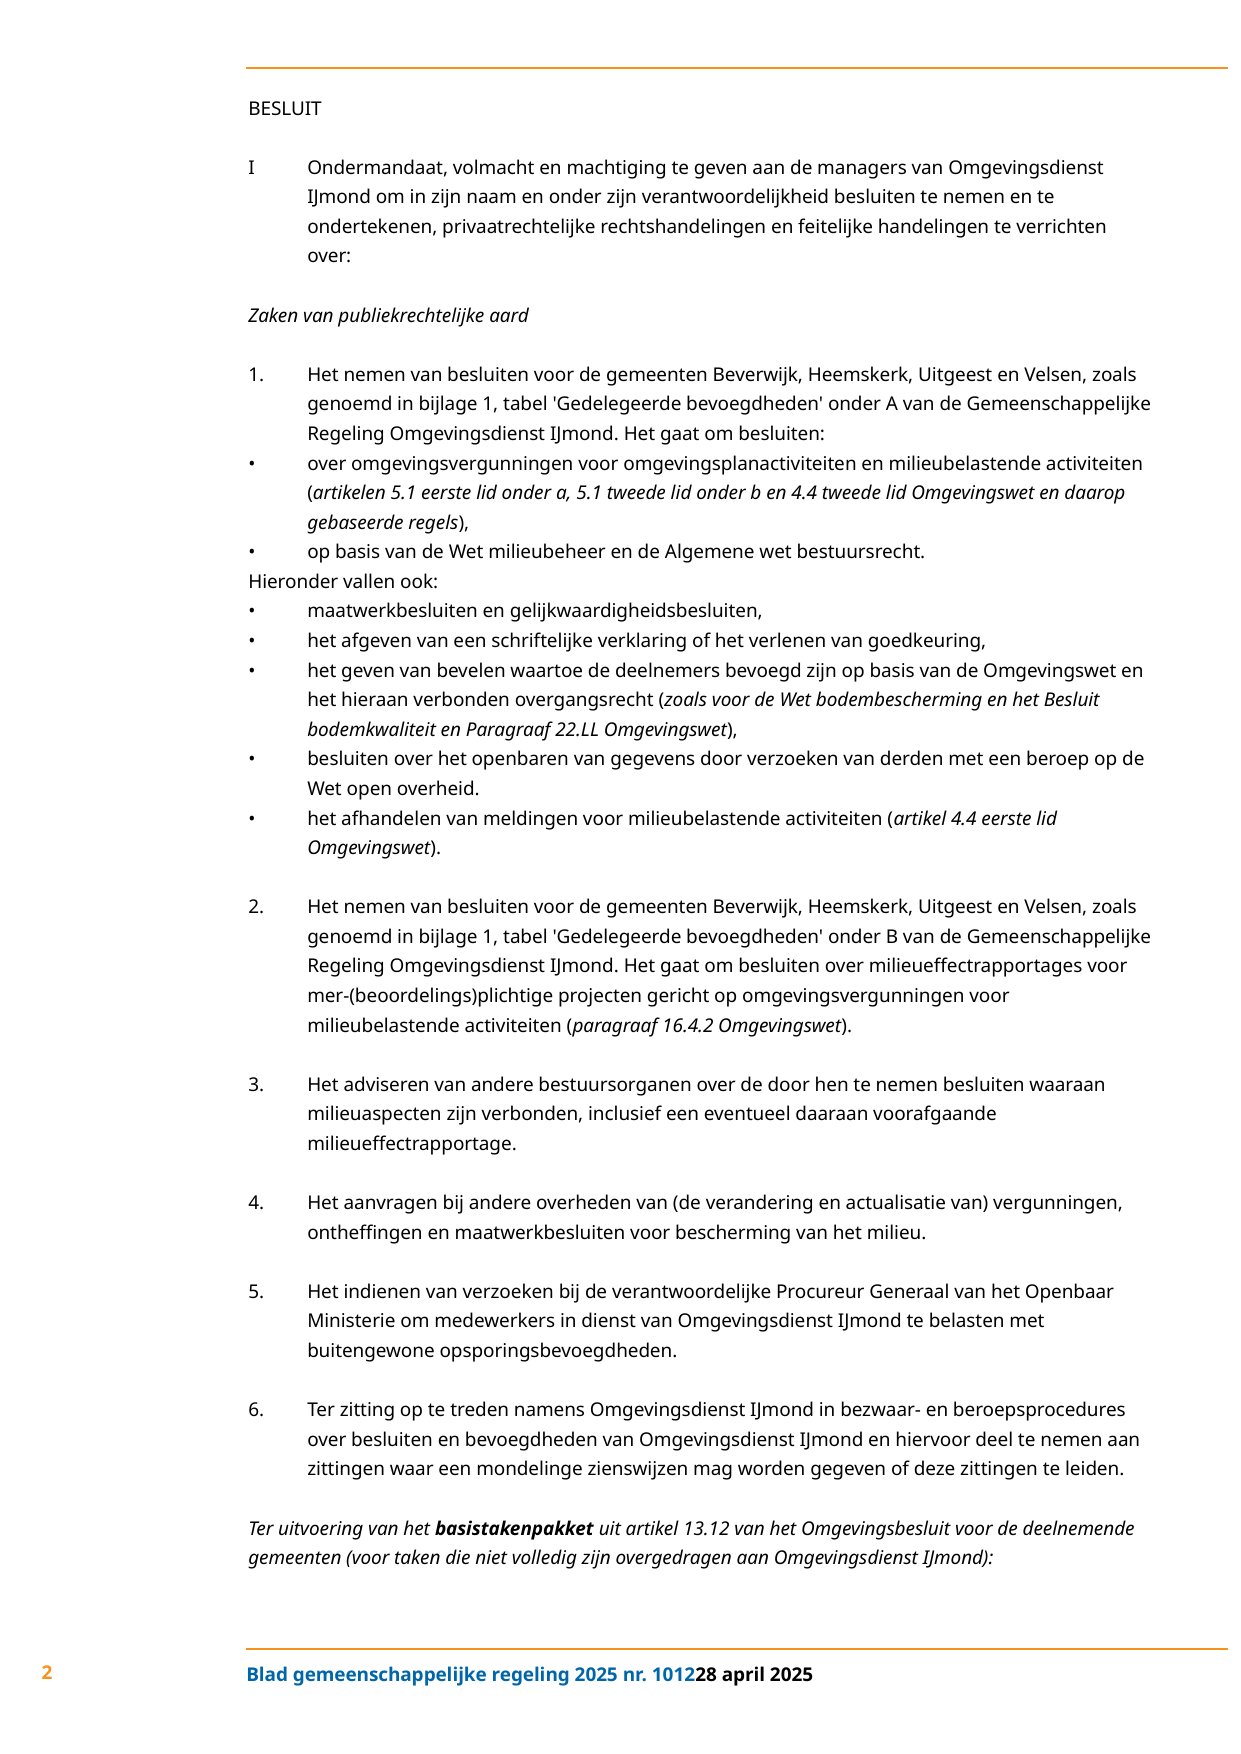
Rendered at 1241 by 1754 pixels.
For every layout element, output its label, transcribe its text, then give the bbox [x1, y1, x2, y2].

picture [41, 47, 231, 172]
list Ondermandaat, volmacht en machtiging te geven aan de managers van Omgevingsdienst IJmond om in zijn naam en onder zijn verantwoordelijkheid besluiten te nemen en te ondertekenen, privaatrechtelijke rechtshandelingen en feitelijke handelingen te verrichten over: [248, 154, 1152, 268]
text BESLUIT [248, 95, 1152, 121]
text Ter uitvoering van het basistakenpakket uit artikel 13.12 van het Omgevingsbesluit voor de deelnemende gemeenten (voor taken die niet volledig zijn overgedragen aan Omgevingsdienst IJmond): [248, 1515, 1152, 1570]
list Het indienen van verzoeken bij de verantwoordelijke Procureur Generaal van het Openbaar Ministerie om medewerkers in dienst van Omgevingsdienst IJmond te belasten met buitengewone opsporingsbevoegdheden. [248, 1278, 1152, 1363]
list het afhandelen van meldingen voor milieubelastende activiteiten (artikel 4.4 eerste lid Omgevingswet). [248, 805, 1152, 860]
list Het nemen van besluiten voor de gemeenten Beverwijk, Heemskerk, Uitgeest en Velsen, zoals genoemd in bijlage 1, tabel 'Gedelegeerde bevoegdheden' onder A van de Gemeenschappelijke Regeling Omgevingsdienst IJmond. Het gaat om besluiten: [248, 361, 1152, 446]
text Hieronder vallen ook: [248, 568, 1152, 594]
list Het adviseren van andere bestuursorganen over de door hen te nemen besluiten waaraan milieuaspecten zijn verbonden, inclusief een eventueel daaraan voorafgaande milieueffectrapportage. [248, 1071, 1152, 1156]
list maatwerkbesluiten en gelijkwaardigheidsbesluiten, [248, 598, 1152, 623]
list Het aanvragen bij andere overheden van (de verandering en actualisatie van) vergunningen, ontheffingen en maatwerkbesluiten voor bescherming van het milieu. [248, 1189, 1152, 1245]
text Zaken van publiekrechtelijke aard [248, 302, 1152, 328]
list over omgevingsvergunningen voor omgevingsplanactiviteiten en milieubelastende activiteiten (artikelen 5.1 eerste lid onder a, 5.1 tweede lid onder b en 4.4 tweede lid Omgevingswet en daarop gebaseerde regels), [248, 450, 1152, 535]
list het geven van bevelen waartoe de deelnemers bevoegd zijn op basis van de Omgevingswet en het hieraan verbonden overgangsrecht (zoals voor de Wet bodembescherming en het Besluit bodemkwaliteit en Paragraaf 22.LL Omgevingswet), [248, 657, 1152, 742]
list Het nemen van besluiten voor de gemeenten Beverwijk, Heemskerk, Uitgeest en Velsen, zoals genoemd in bijlage 1, tabel 'Gedelegeerde bevoegdheden' onder B van de Gemeenschappelijke Regeling Omgevingsdienst IJmond. Het gaat om besluiten over milieueffectrapportages voor mer-(beoordelings)plichtige projecten gericht op omgevingsvergunningen voor milieubelastende activiteiten (paragraaf 16.4.2 Omgevingswet). [248, 893, 1152, 1038]
list Ter zitting op te treden namens Omgevingsdienst IJmond in bezwaar- en beroepsprocedures over besluiten en bevoegdheden van Omgevingsdienst IJmond en hiervoor deel te nemen aan zittingen waar een mondelinge zienswijzen mag worden gegeven of deze zittingen te leiden. [248, 1396, 1152, 1481]
list op basis van de Wet milieubeheer en de Algemene wet bestuursrecht. [248, 538, 1152, 564]
list het afgeven van een schriftelijke verklaring of het verlenen van goedkeuring, [248, 627, 1152, 653]
list besluiten over het openbaren van gegevens door verzoeken van derden met een beroep op de Wet open overheid. [248, 746, 1152, 801]
